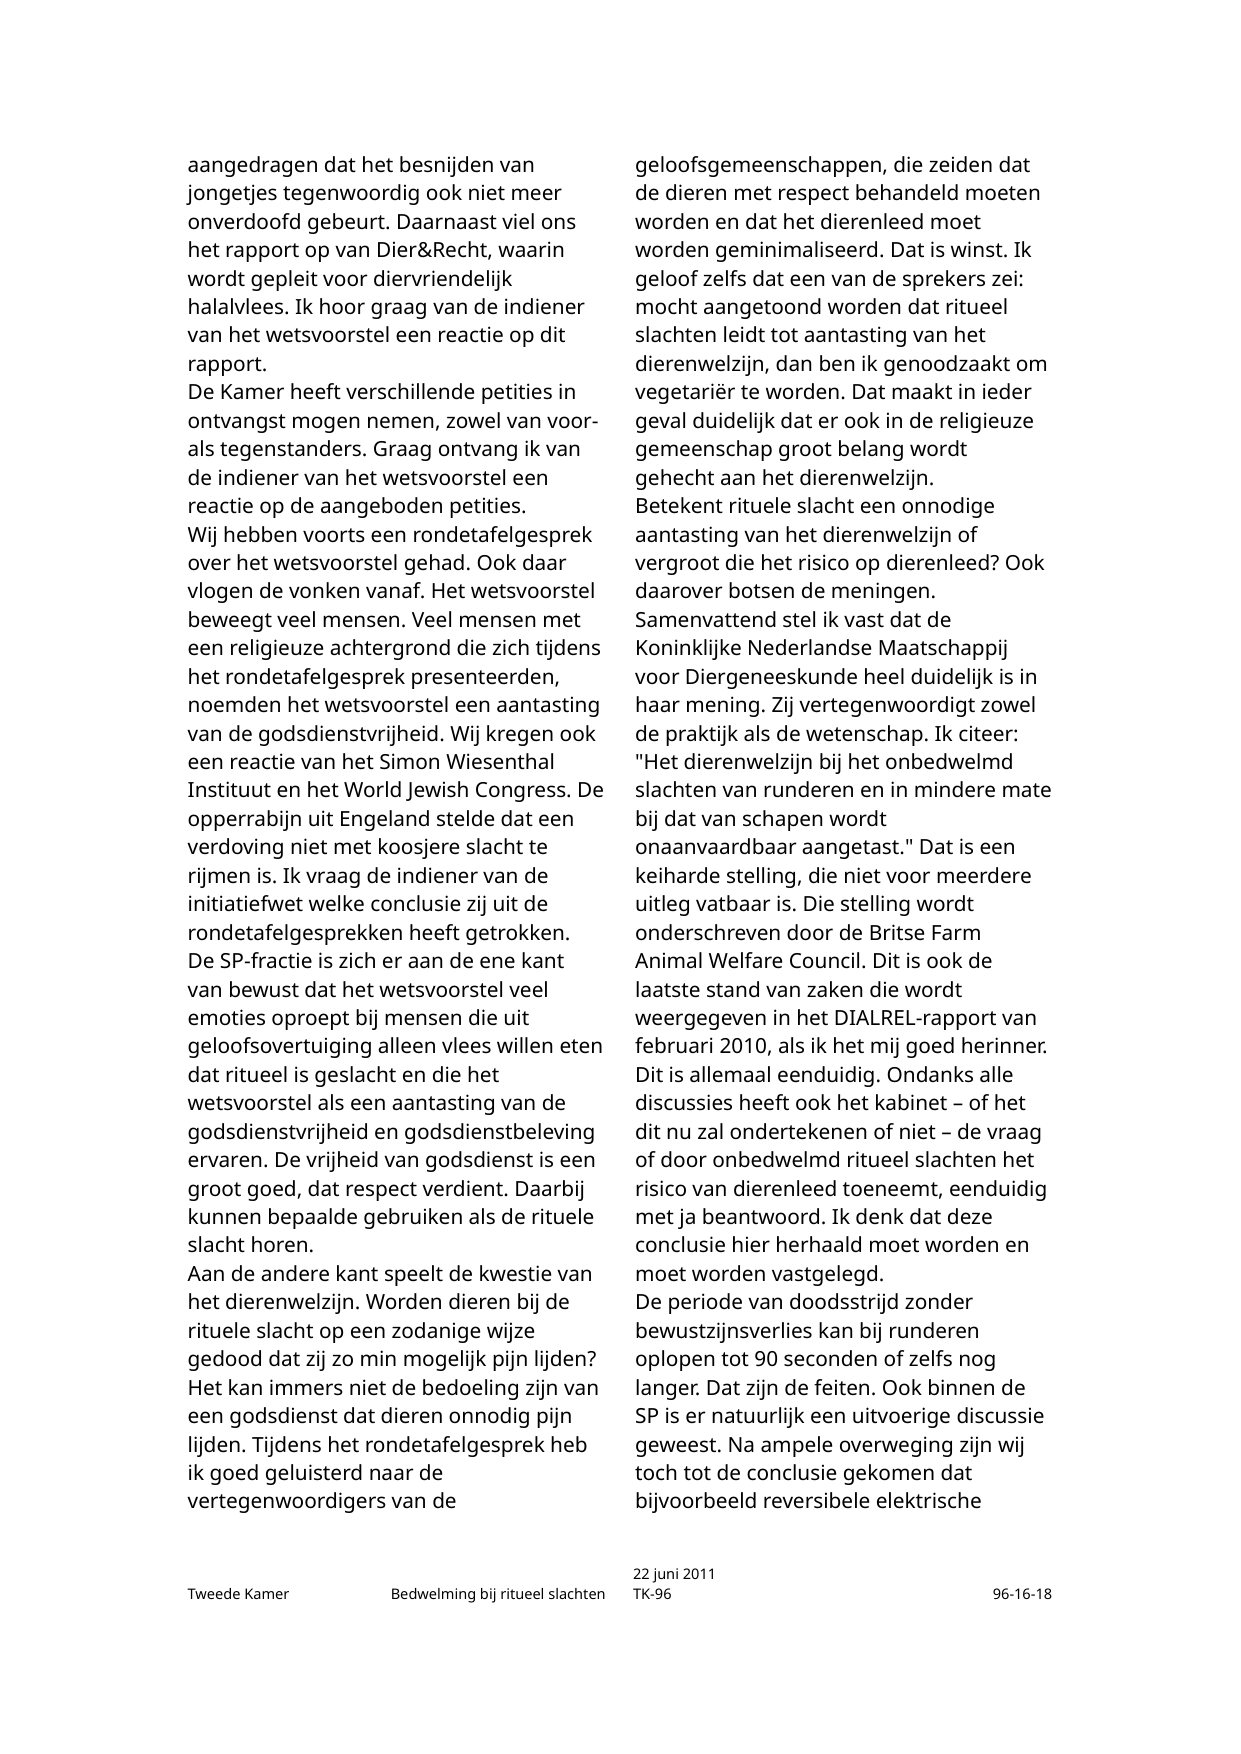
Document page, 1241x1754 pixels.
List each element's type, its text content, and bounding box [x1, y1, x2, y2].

text De periode van doodsstrijd zonder bewustzijnsverlies kan bij runderen oplopen tot 90 seconden of zelfs nog langer. Dat zijn de feiten. Ook binnen de SP is er natuurlijk een uitvoerige discussie geweest. Na ampele overweging zijn wij toch tot de conclusie gekomen dat bijvoorbeeld reversibele elektrische [635, 1287, 1053, 1515]
text Aan de andere kant speelt de kwestie van het dierenwelzijn. Worden dieren bij de rituele slacht op een zodanige wijze gedood dat zij zo min mogelijk pijn lijden? Het kan immers niet de bedoeling zijn van een godsdienst dat dieren onnodig pijn lijden. Tijdens het rondetafelgesprek heb ik goed geluisterd naar de vertegenwoordigers van de [187, 1259, 605, 1515]
text De SP-fractie is zich er aan de ene kant van bewust dat het wetsvoorstel veel emoties oproept bij mensen die uit geloofsovertuiging alleen vlees willen eten dat ritueel is geslacht en die het wetsvoorstel als een aantasting van de godsdienstvrijheid en godsdienstbeleving ervaren. De vrijheid van godsdienst is een groot goed, dat respect verdient. Daarbij kunnen bepaalde gebruiken als de rituele slacht horen. [187, 946, 605, 1259]
text Wij hebben voorts een rondetafelgesprek over het wetsvoorstel gehad. Ook daar vlogen de vonken vanaf. Het wetsvoorstel beweegt veel mensen. Veel mensen met een religieuze achtergrond die zich tijdens het rondetafelgesprek presenteerden, noemden het wetsvoorstel een aantasting van de godsdienstvrijheid. Wij kregen ook een reactie van het Simon Wiesenthal Instituut en het World Jewish Congress. De opperrabijn uit Engeland stelde dat een verdoving niet met koosjere slacht te rijmen is. Ik vraag de indiener van de initiatiefwet welke conclusie zij uit de rondetafelgesprekken heeft getrokken. [187, 520, 605, 946]
text De Kamer heeft verschillende petities in ontvangst mogen nemen, zowel van voor- als tegenstanders. Graag ontvang ik van de indiener van het wetsvoorstel een reactie op de aangeboden petities. [187, 377, 605, 520]
text aangedragen dat het besnijden van jongetjes tegenwoordig ook niet meer onverdoofd gebeurt. Daarnaast viel ons het rapport op van Dier&Recht, waarin wordt gepleit voor diervriendelijk halalvlees. Ik hoor graag van de indiener van het wetsvoorstel een reactie op dit rapport. [187, 150, 605, 377]
text Betekent rituele slacht een onnodige aantasting van het dierenwelzijn of vergroot die het risico op dierenleed? Ook daarover botsen de meningen. Samenvattend stel ik vast dat de Koninklijke Nederlandse Maatschappij voor Diergeneeskunde heel duidelijk is in haar mening. Zij vertegenwoordigt zowel de praktijk als de wetenschap. Ik citeer: "Het dierenwelzijn bij het onbedwelmd slachten van runderen en in mindere mate bij dat van schapen wordt onaanvaardbaar aangetast." Dat is een keiharde stelling, die niet voor meerdere uitleg vatbaar is. Die stelling wordt onderschreven door de Britse Farm Animal Welfare Council. Dit is ook de laatste stand van zaken die wordt weergegeven in het DIALREL-rapport van februari 2010, als ik het mij goed herinner. Dit is allemaal eenduidig. Ondanks alle discussies heeft ook het kabinet – of het dit nu zal ondertekenen of niet – de vraag of door onbedwelmd ritueel slachten het risico van dierenleed toeneemt, eenduidig met ja beantwoord. Ik denk dat deze conclusie hier herhaald moet worden en moet worden vastgelegd. [635, 491, 1053, 1287]
text geloofsgemeenschappen, die zeiden dat de dieren met respect behandeld moeten worden en dat het dierenleed moet worden geminimaliseerd. Dat is winst. Ik geloof zelfs dat een van de sprekers zei: mocht aangetoond worden dat ritueel slachten leidt tot aantasting van het dierenwelzijn, dan ben ik genoodzaakt om vegetariër te worden. Dat maakt in ieder geval duidelijk dat er ook in de religieuze gemeenschap groot belang wordt gehecht aan het dierenwelzijn. [635, 150, 1053, 491]
